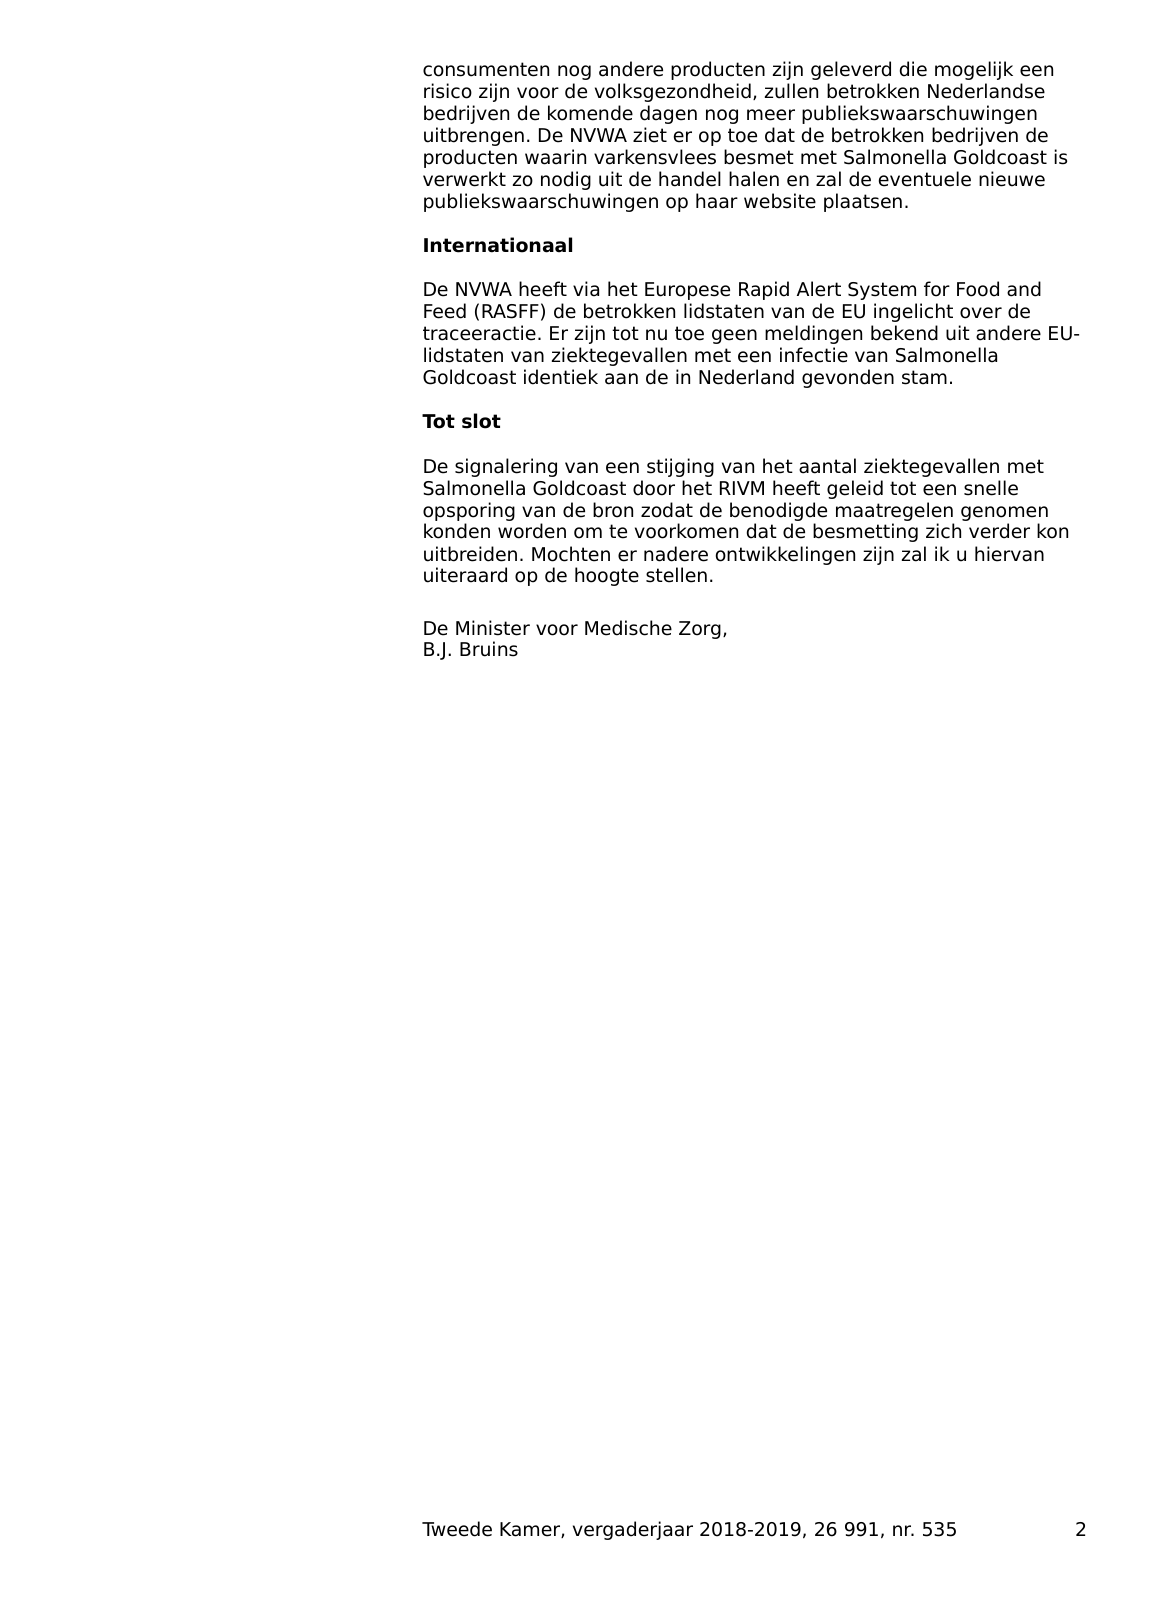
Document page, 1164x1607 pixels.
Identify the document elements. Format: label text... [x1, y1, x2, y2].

subtitle Internationaal [422, 235, 1087, 257]
subtitle Tot slot [422, 411, 1087, 433]
text De signalering van een stijging van het aantal ziektegevallen met Salmonella Goldcoast door het RIVM heeft geleid tot een snelle opsporing van de bron zodat de benodigde maatregelen genomen konden worden om te voorkomen dat de besmetting zich verder kon uitbreiden. Mochten er nadere ontwikkelingen zijn zal ik u hiervan uiteraard op de hoogte stellen. [422, 456, 1087, 587]
text De NVWA heeft via het Europese Rapid Alert System for Food and Feed (RASFF) de betrokken lidstaten van de EU ingelicht over de traceeractie. Er zijn tot nu toe geen meldingen bekend uit andere EU-lidstaten van ziektegevallen met een infectie van Salmonella Goldcoast identiek aan de in Nederland gevonden stam. [422, 279, 1087, 389]
text consumenten nog andere producten zijn geleverd die mogelijk een risico zijn voor de volksgezondheid, zullen betrokken Nederlandse bedrijven de komende dagen nog meer publiekswaarschuwingen uitbrengen. De NVWA ziet er op toe dat de betrokken bedrijven de producten waarin varkensvlees besmet met Salmonella Goldcoast is verwerkt zo nodig uit de handel halen en zal de eventuele nieuwe publiekswaarschuwingen op haar website plaatsen. [422, 59, 1087, 213]
text De Minister voor Medische Zorg, B.J. Bruins [422, 617, 1087, 661]
